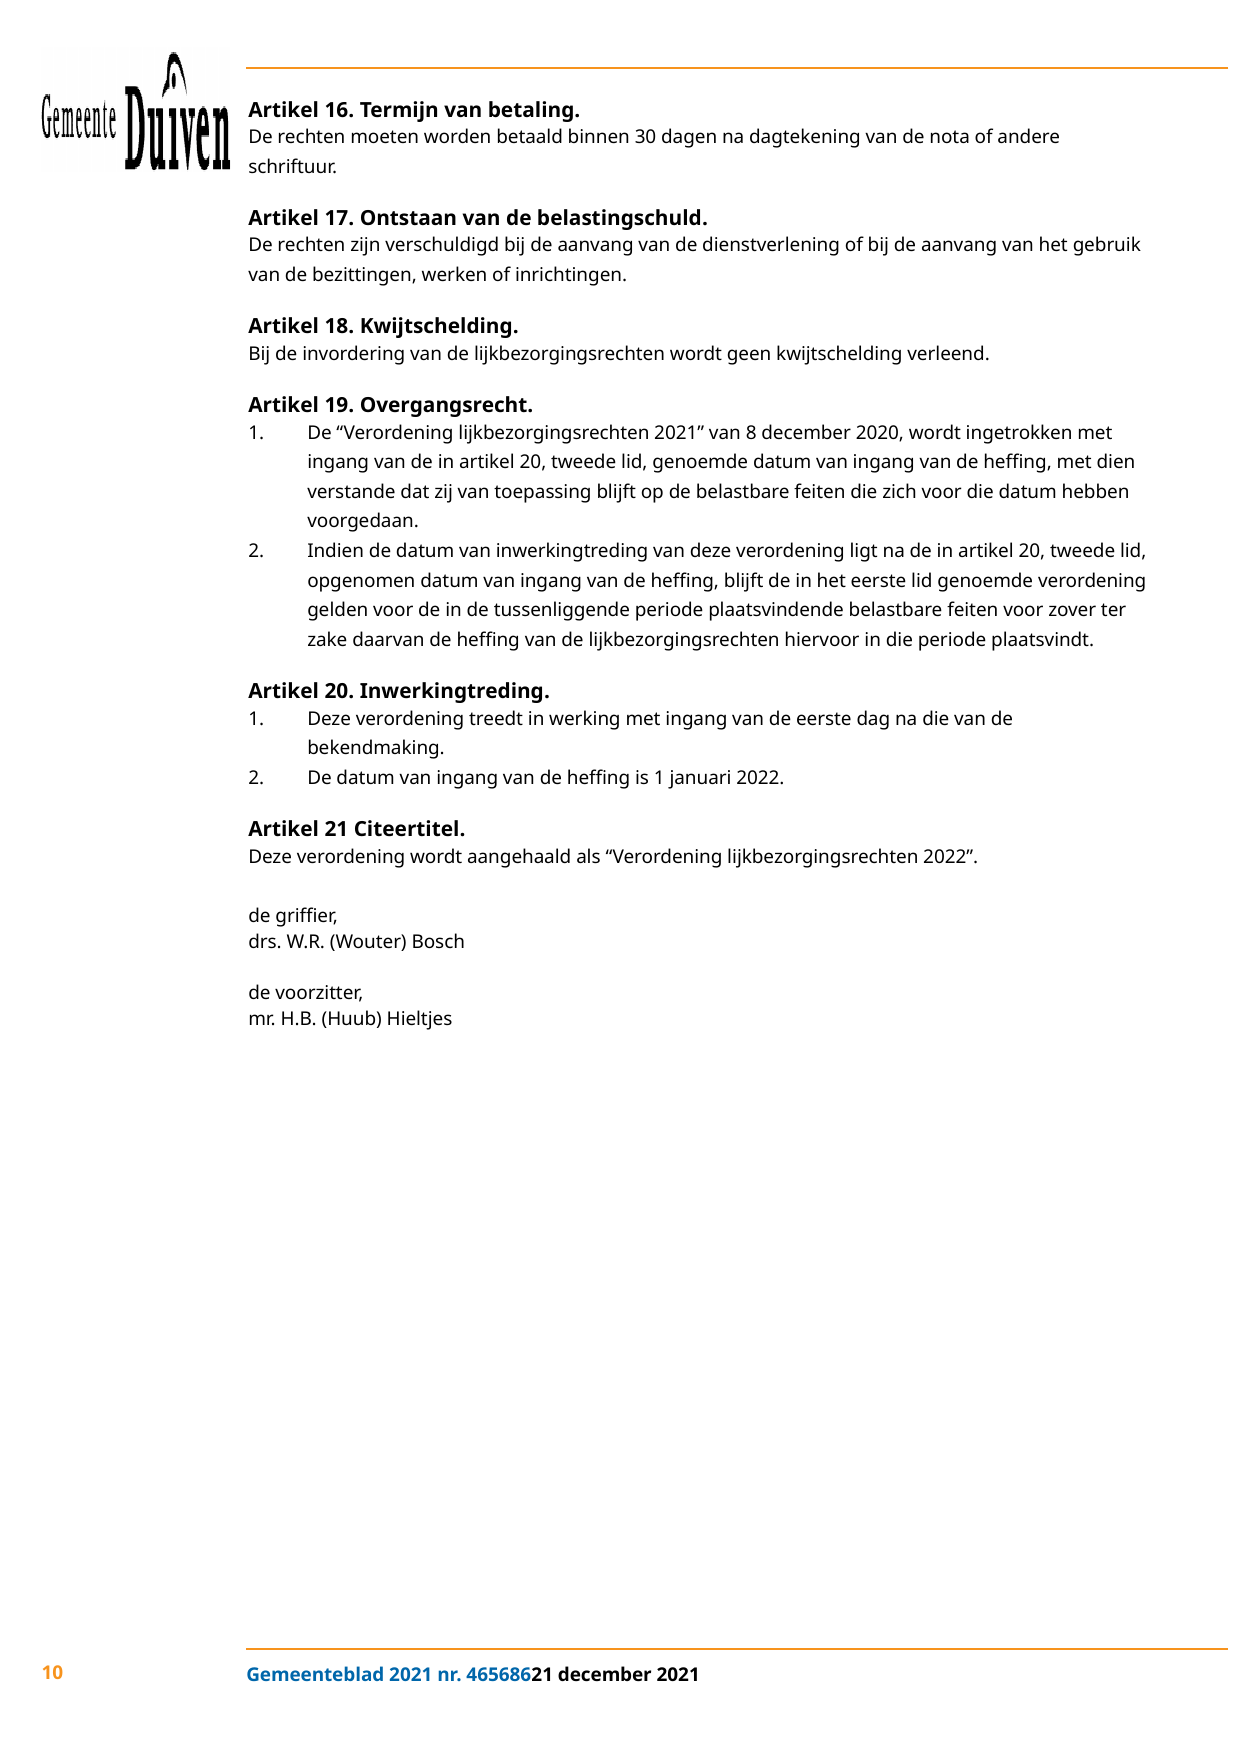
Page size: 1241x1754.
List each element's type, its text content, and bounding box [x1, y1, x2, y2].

text mr. H.B. (Huub) Hieltjes [248, 1005, 1152, 1031]
text De rechten moeten worden betaald binnen 30 dagen na dagtekening van de nota of andere schriftuur. [248, 123, 1152, 178]
text De rechten zijn verschuldigd bij de aanvang van de dienstverlening of bij de aanvang van het gebruik van de bezittingen, werken of inrichtingen. [248, 232, 1152, 287]
picture [41, 47, 231, 172]
text Deze verordening wordt aangehaald als “Verordening lijkbezorgingsrechten 2022”. [248, 843, 1152, 869]
text Artikel 16. Termijn van betaling. [248, 95, 1152, 123]
list De “Verordening lijkbezorgingsrechten 2021” van 8 december 2020, wordt ingetrokken met ingang van de in artikel 20, tweede lid, genoemde datum van ingang van de heffing, met dien verstande dat zij van toepassing blijft op de belastbare feiten die zich voor die datum hebben voorgedaan. [248, 419, 1152, 533]
text de griffier, [248, 902, 1152, 928]
text Artikel 17. Ontstaan van de belastingschuld. [248, 203, 1152, 232]
text de voorzitter, [248, 979, 1152, 1005]
text Artikel 20. Inwerkingtreding. [248, 676, 1152, 705]
text drs. W.R. (Wouter) Bosch [248, 928, 1152, 953]
text Artikel 19. Overgangsrecht. [248, 391, 1152, 419]
list Deze verordening treedt in werking met ingang van de eerste dag na die van de bekendmaking. [248, 705, 1152, 760]
text Artikel 21 Citeertitel. [248, 814, 1152, 843]
text Bij de invordering van de lijkbezorgingsrechten wordt geen kwijtschelding verleend. [248, 340, 1152, 366]
list Indien de datum van inwerkingtreding van deze verordening ligt na de in artikel 20, tweede lid, opgenomen datum van ingang van de heffing, blijft de in het eerste lid genoemde verordening gelden voor de in de tussenliggende periode plaatsvindende belastbare feiten voor zover ter zake daarvan de heffing van de lijkbezorgingsrechten hiervoor in die periode plaatsvindt. [248, 537, 1152, 652]
text Artikel 18. Kwijtschelding. [248, 312, 1152, 340]
list De datum van ingang van de heffing is 1 januari 2022. [248, 764, 1152, 790]
